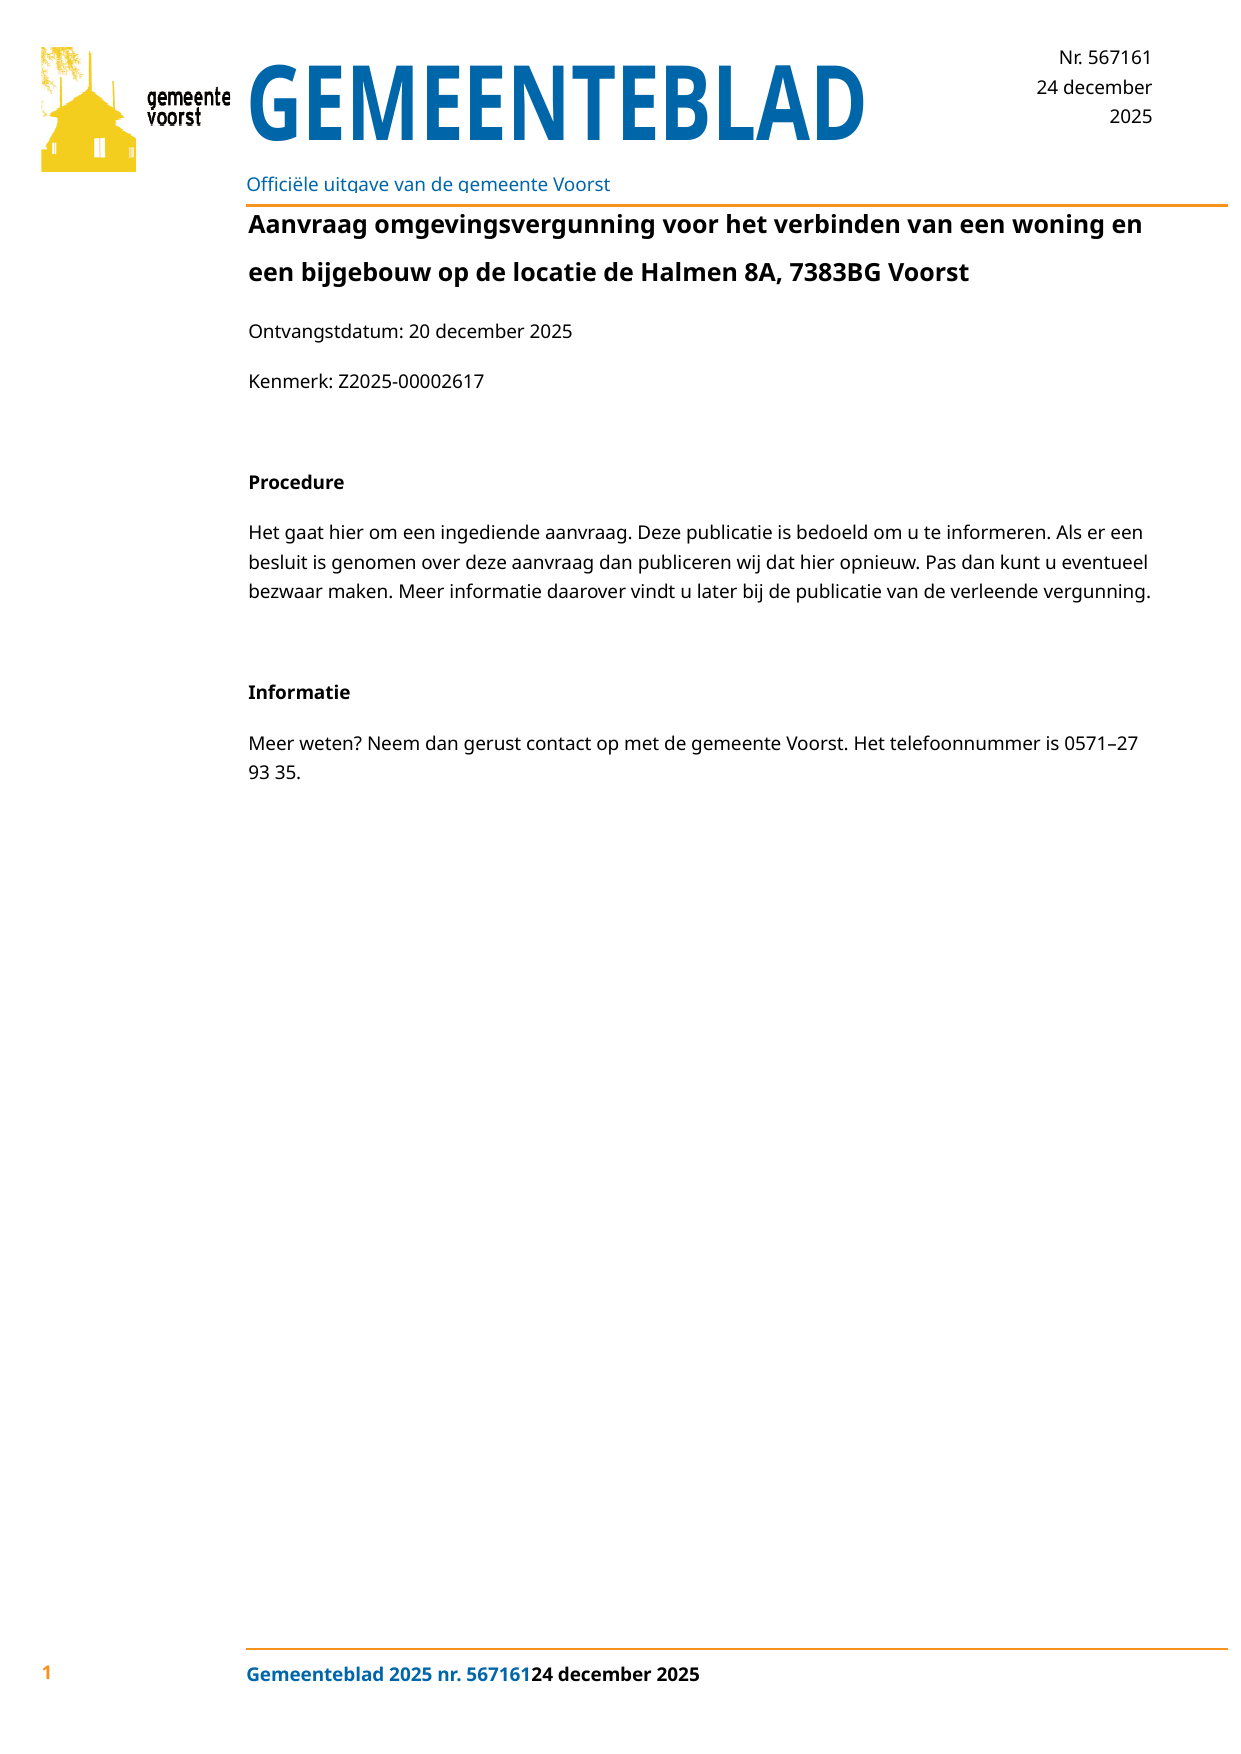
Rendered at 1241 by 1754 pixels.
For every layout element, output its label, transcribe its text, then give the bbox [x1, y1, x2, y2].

text Meer weten? Neem dan gerust contact op met de gemeente Voorst. Het telefoonnummer is 0571–27 93 35. [248, 730, 1152, 785]
text Kenmerk: Z2025-00002617 [248, 368, 1152, 394]
text Procedure [248, 469, 1152, 495]
picture [41, 47, 231, 172]
text Ontvangstdatum: 20 december 2025 [248, 318, 1152, 344]
text Het gaat hier om een ingediende aanvraag. Deze publicatie is bedoeld om u te informeren. Als er een besluit is genomen over deze aanvraag dan publiceren wij dat hier opnieuw. Pas dan kunt u eventueel bezwaar maken. Meer informatie daarover vindt u later bij de publicatie van de verleende vergunning. [248, 519, 1152, 604]
text Aanvraag omgevingsvergunning voor het verbinden van een woning en een bijgebouw op de locatie de Halmen 8A, 7383BG Voorst [248, 207, 1152, 288]
text Informatie [248, 679, 1152, 705]
